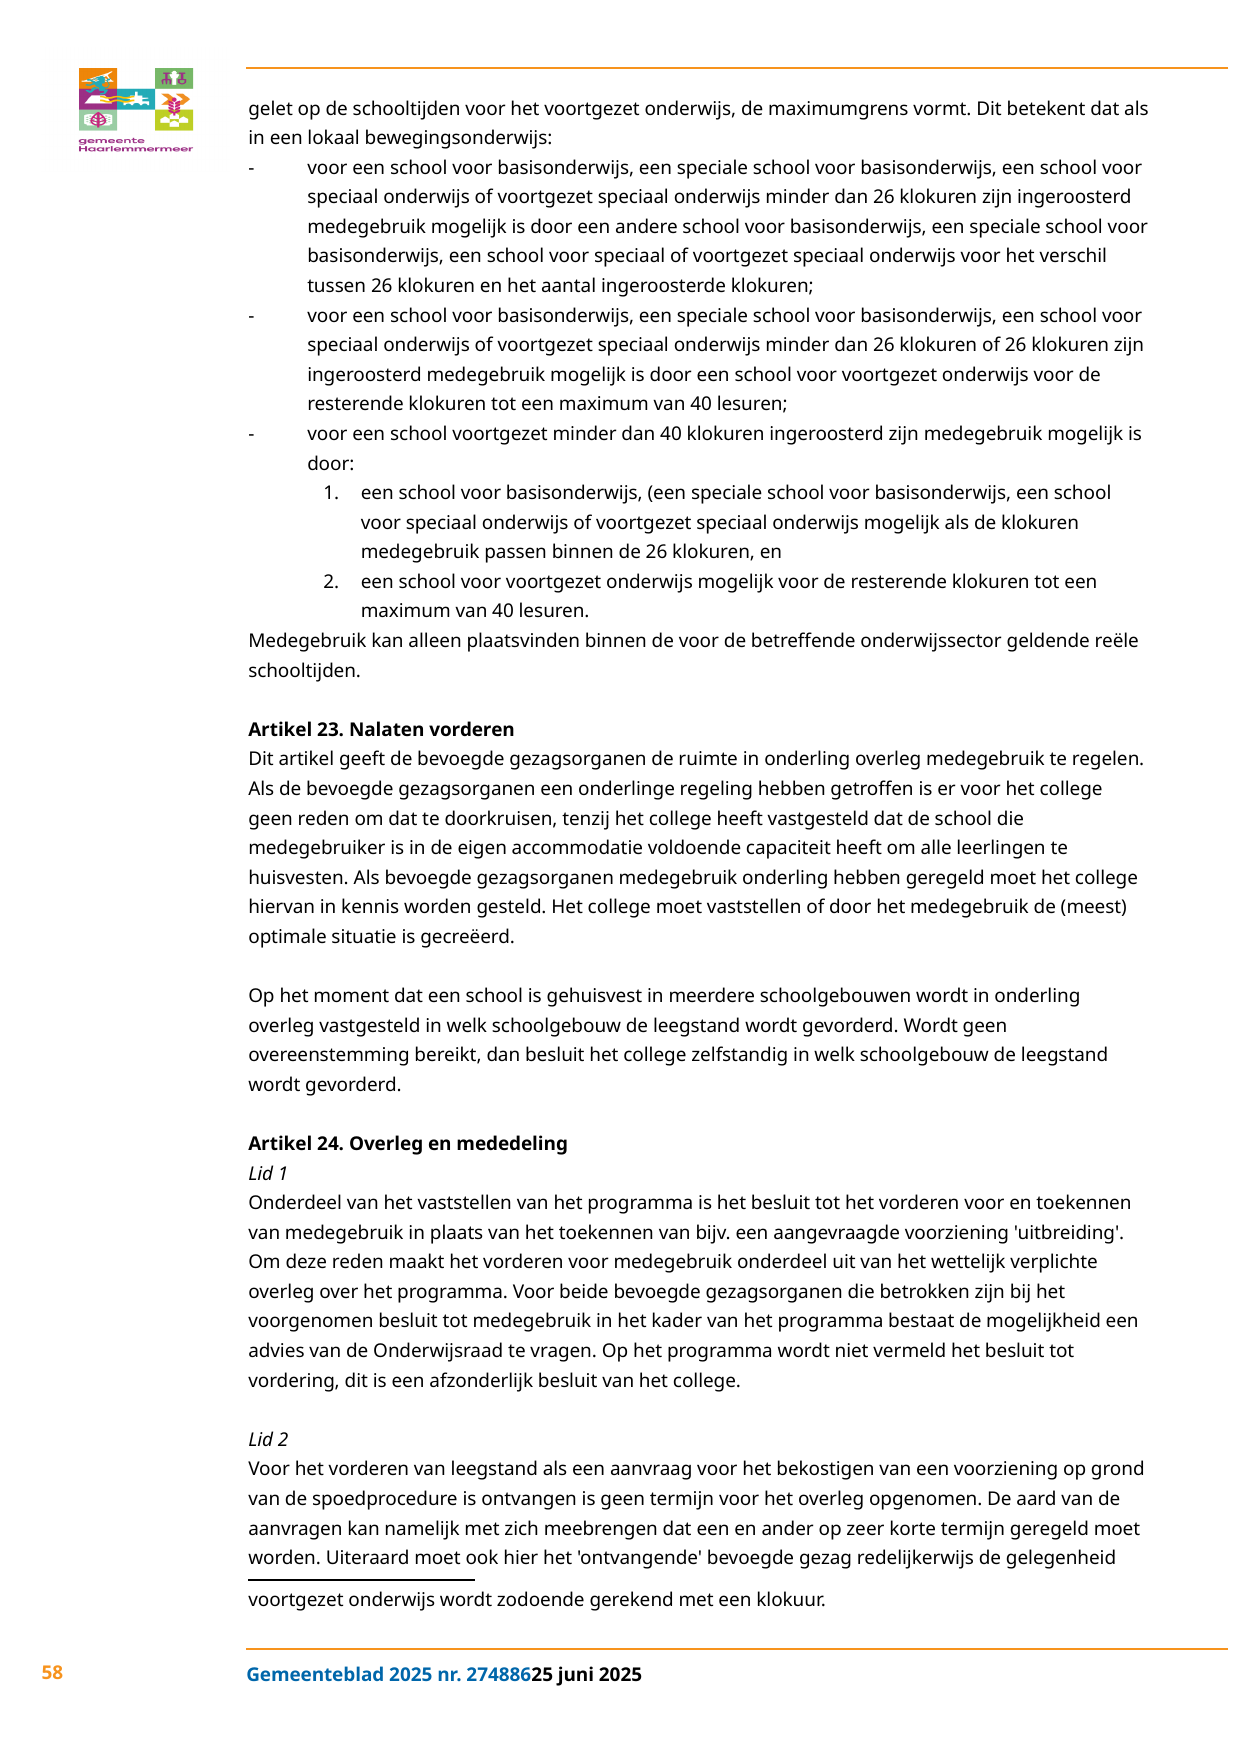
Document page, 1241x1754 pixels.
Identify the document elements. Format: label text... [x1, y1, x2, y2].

text Op het moment dat een school is gehuisvest in meerdere schoolgebouwen wordt in onderling overleg vastgesteld in welk schoolgebouw de leegstand wordt gevorderd. Wordt geen overeenstemming bereikt, dan besluit het college zelfstandig in welk schoolgebouw de leegstand wordt gevorderd. [248, 982, 1152, 1097]
text voortgezet onderwijs wordt zodoende gerekend met een klokuur. [248, 1586, 1152, 1612]
text Medegebruik kan alleen plaatsvinden binnen de voor de betreffende onderwijssector geldende reële schooltijden. [248, 627, 1152, 683]
text Lid 2 [248, 1426, 1152, 1452]
list voor een school voor basisonderwijs, een speciale school voor basisonderwijs, een school voor speciaal onderwijs of voortgezet speciaal onderwijs minder dan 26 klokuren zijn ingeroosterd medegebruik mogelijk is door een andere school voor basisonderwijs, een speciale school voor basisonderwijs, een school voor speciaal of voortgezet speciaal onderwijs voor het verschil tussen 26 klokuren en het aantal ingeroosterde klokuren; [248, 154, 1152, 298]
list een school voor voortgezet onderwijs mogelijk voor de resterende klokuren tot een maximum van 40 lesuren. [323, 568, 1152, 623]
list voor een school voortgezet minder dan 40 klokuren ingeroosterd zijn medegebruik mogelijk is door: [248, 420, 1152, 476]
text Voor het vorderen van leegstand als een aanvraag voor het bekostigen van een voorziening op grond van de spoedprocedure is ontvangen is geen termijn voor het overleg opgenomen. De aard van de aanvragen kan namelijk met zich meebrengen dat een en ander op zeer korte termijn geregeld moet worden. Uiteraard moet ook hier het 'ontvangende' bevoegde gezag redelijkerwijs de gelegenheid [248, 1456, 1152, 1570]
text Lid 1 [248, 1160, 1152, 1186]
picture [41, 47, 231, 172]
list voor een school voor basisonderwijs, een speciale school voor basisonderwijs, een school voor speciaal onderwijs of voortgezet speciaal onderwijs minder dan 26 klokuren of 26 klokuren zijn ingeroosterd medegebruik mogelijk is door een school voor voortgezet onderwijs voor de resterende klokuren tot een maximum van 40 lesuren; [248, 302, 1152, 416]
text Artikel 24. Overleg en mededeling [248, 1130, 1152, 1156]
text Artikel 23. Nalaten vorderen [248, 716, 1152, 742]
text Onderdeel van het vaststellen van het programma is het besluit tot het vorderen voor en toekennen van medegebruik in plaats van het toekennen van bijv. een aangevraagde voorziening 'uitbreiding'. Om deze reden maakt het vorderen voor medegebruik onderdeel uit van het wettelijk verplichte overleg over het programma. Voor beide bevoegde gezagsorganen die betrokken zijn bij het voorgenomen besluit tot medegebruik in het kader van het programma bestaat de mogelijkheid een advies van de Onderwijsraad te vragen. Op het programma wordt niet vermeld het besluit tot vordering, dit is een afzonderlijk besluit van het college. [248, 1189, 1152, 1393]
text Dit artikel geeft de bevoegde gezagsorganen de ruimte in onderling overleg medegebruik te regelen. Als de bevoegde gezagsorganen een onderlinge regeling hebben getroffen is er voor het college geen reden om dat te doorkruisen, tenzij het college heeft vastgesteld dat de school die medegebruiker is in de eigen accommodatie voldoende capaciteit heeft om alle leerlingen te huisvesten. Als bevoegde gezagsorganen medegebruik onderling hebben geregeld moet het college hiervan in kennis worden gesteld. Het college moet vaststellen of door het medegebruik de (meest) optimale situatie is gecreëerd. [248, 746, 1152, 949]
list een school voor basisonderwijs, (een speciale school voor basisonderwijs, een school voor speciaal onderwijs of voortgezet speciaal onderwijs mogelijk als de klokuren medegebruik passen binnen de 26 klokuren, en [323, 479, 1152, 564]
text gelet op de schooltijden voor het voortgezet onderwijs, de maximumgrens vormt. Dit betekent dat als in een lokaal bewegingsonderwijs: [248, 95, 1152, 150]
